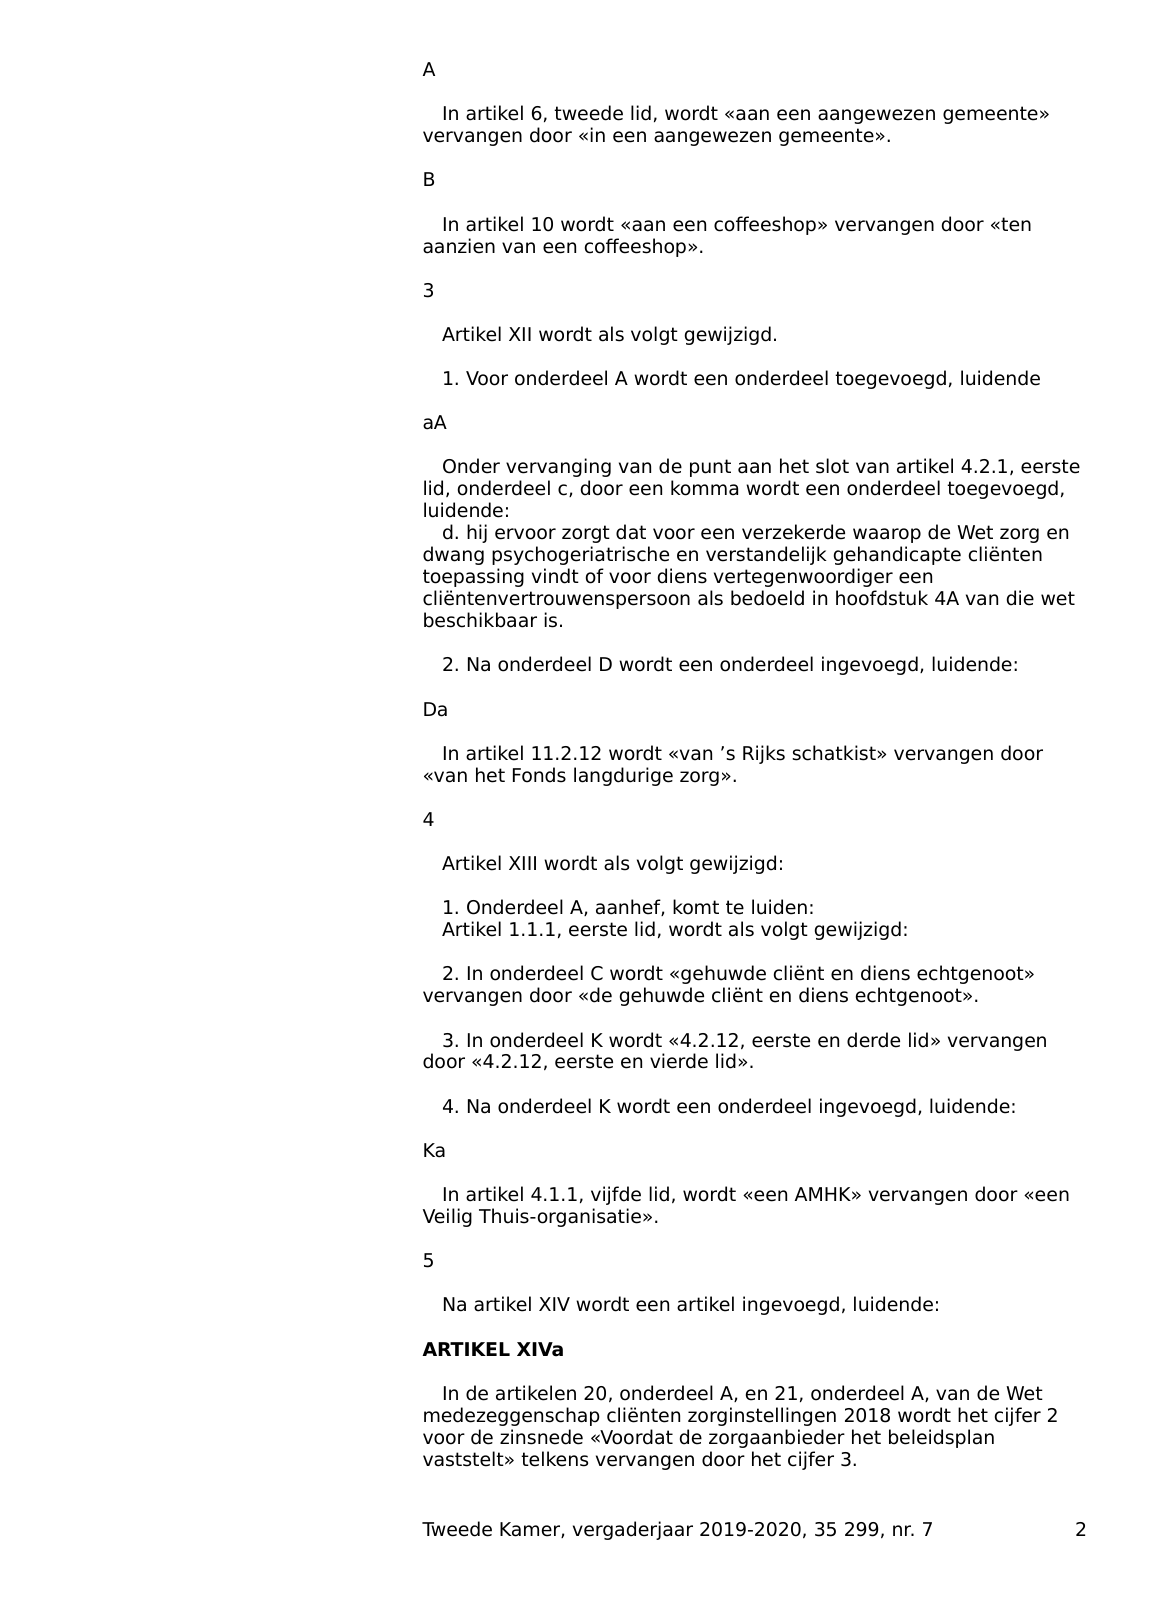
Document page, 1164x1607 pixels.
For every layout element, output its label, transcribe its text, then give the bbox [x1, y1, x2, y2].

text In artikel 6, tweede lid, wordt «aan een aangewezen gemeente» vervangen door «in een aangewezen gemeente». [422, 103, 1087, 147]
text Na artikel XIV wordt een artikel ingevoegd, luidende: [422, 1294, 1087, 1316]
text In artikel 11.2.12 wordt «van ’s Rijks schatkist» vervangen door «van het Fonds langdurige zorg». [422, 743, 1087, 787]
text Artikel 1.1.1, eerste lid, wordt als volgt gewijzigd: [422, 919, 1087, 941]
text 2. Na onderdeel D wordt een onderdeel ingevoegd, luidende: [422, 654, 1087, 676]
text In de artikelen 20, onderdeel A, en 21, onderdeel A, van de Wet medezeggenschap cliënten zorginstellingen 2018 wordt het cijfer 2 voor de zinsnede «Voordat de zorgaanbieder het beleidsplan vaststelt» telkens vervangen door het cijfer 3. [422, 1383, 1087, 1471]
subtitle B [422, 169, 1087, 191]
text d. hij ervoor zorgt dat voor een verzekerde waarop de Wet zorg en dwang psychogeriatrische en verstandelijk gehandicapte cliënten toepassing vindt of voor diens vertegenwoordiger een cliëntenvertrouwenspersoon als bedoeld in hoofdstuk 4A van die wet beschikbaar is. [422, 522, 1087, 632]
text 4. Na onderdeel K wordt een onderdeel ingevoegd, luidende: [422, 1096, 1087, 1118]
subtitle 4 [422, 809, 1087, 831]
subtitle 5 [422, 1250, 1087, 1272]
text 1. Onderdeel A, aanhef, komt te luiden: [422, 897, 1087, 919]
text 1. Voor onderdeel A wordt een onderdeel toegevoegd, luidende [422, 368, 1087, 390]
subtitle ARTIKEL XIVa [422, 1338, 1087, 1360]
text Onder vervanging van de punt aan het slot van artikel 4.2.1, eerste lid, onderdeel c, door een komma wordt een onderdeel toegevoegd, luidende: [422, 456, 1087, 522]
subtitle Da [422, 698, 1087, 721]
text In artikel 10 wordt «aan een coffeeshop» vervangen door «ten aanzien van een coffeeshop». [422, 213, 1087, 257]
subtitle A [422, 59, 1087, 81]
text 3. In onderdeel K wordt «4.2.12, eerste en derde lid» vervangen door «4.2.12, eerste en vierde lid». [422, 1029, 1087, 1073]
subtitle 3 [422, 280, 1087, 302]
text Artikel XII wordt als volgt gewijzigd. [422, 324, 1087, 346]
subtitle Ka [422, 1140, 1087, 1162]
text Artikel XIII wordt als volgt gewijzigd: [422, 853, 1087, 875]
text In artikel 4.1.1, vijfde lid, wordt «een AMHK» vervangen door «een Veilig Thuis-organisatie». [422, 1184, 1087, 1228]
text 2. In onderdeel C wordt «gehuwde cliënt en diens echtgenoot» vervangen door «de gehuwde cliënt en diens echtgenoot». [422, 963, 1087, 1007]
subtitle aA [422, 412, 1087, 434]
